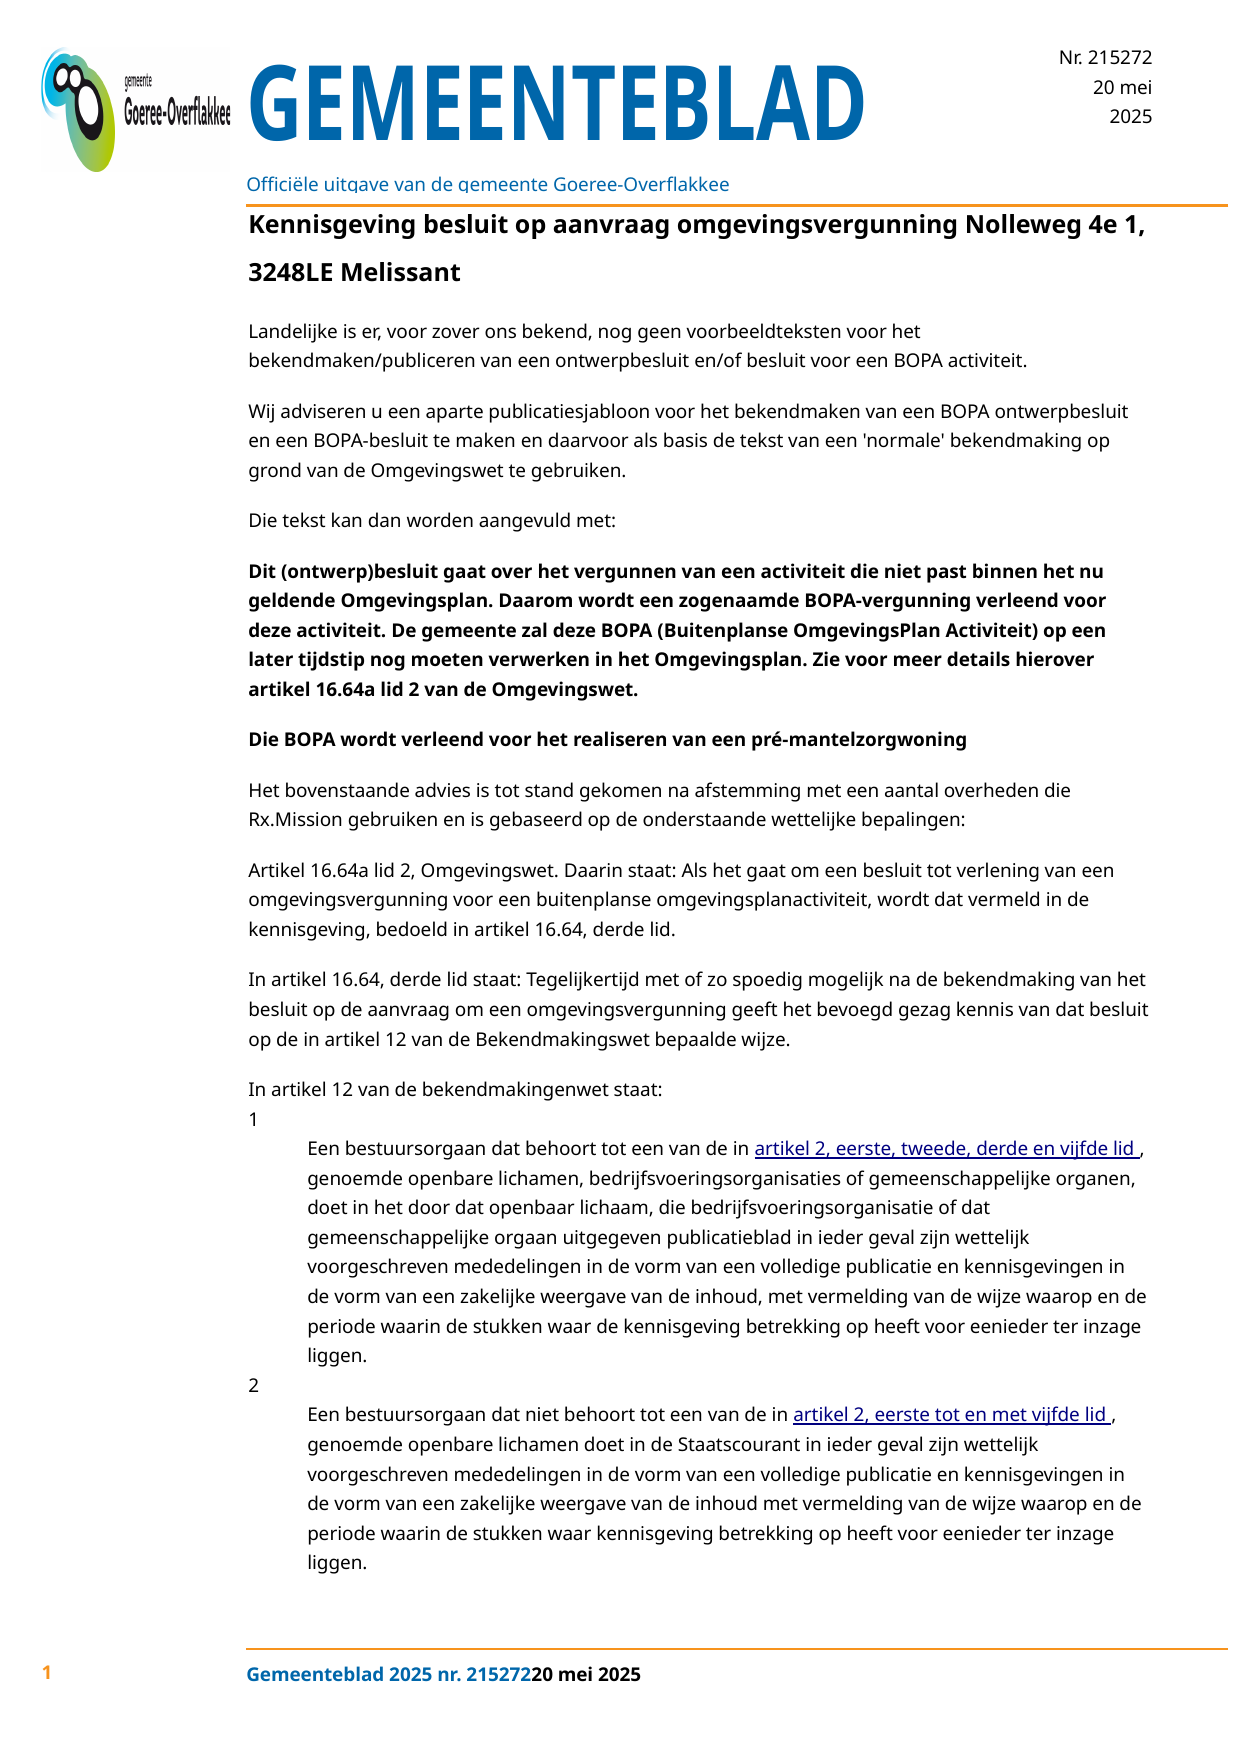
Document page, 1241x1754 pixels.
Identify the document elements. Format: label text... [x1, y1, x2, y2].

picture [41, 47, 231, 172]
text Dit (ontwerp)besluit gaat over het vergunnen van een activiteit die niet past binnen het nu geldende Omgevingsplan. Daarom wordt een zogenaamde BOPA-vergunning verleend voor deze activiteit. De gemeente zal deze BOPA (Buitenplanse OmgevingsPlan Activiteit) op een later tijdstip nog moeten verwerken in het Omgevingsplan. Zie voor meer details hierover artikel 16.64a lid 2 van de Omgevingswet. [248, 558, 1152, 702]
text Kennisgeving besluit op aanvraag omgevingsvergunning Nolleweg 4e 1, 3248LE Melissant [248, 207, 1152, 288]
text Het bovenstaande advies is tot stand gekomen na afstemming met een aantal overheden die Rx.Mission gebruiken en is gebaseerd op de onderstaande wettelijke bepalingen: [248, 777, 1152, 832]
text Die tekst kan dan worden aangevuld met: [248, 507, 1152, 533]
text In artikel 12 van de bekendmakingenwet staat: [248, 1076, 1152, 1102]
text Die BOPA wordt verleend voor het realiseren van een pré-mantelzorgwoning [248, 727, 1152, 752]
text Wij adviseren u een aparte publicatiesjabloon voor het bekendmaken van een BOPA ontwerpbesluit en een BOPA-besluit te maken en daarvoor als basis de tekst van een 'normale' bekendmaking op grond van de Omgevingswet te gebruiken. [248, 398, 1152, 483]
text In artikel 16.64, derde lid staat: Tegelijkertijd met of zo spoedig mogelijk na de bekendmaking van het besluit op de aanvraag om een omgevingsvergunning geeft het bevoegd gezag kennis van dat besluit op de in artikel 12 van de Bekendmakingswet bepaalde wijze. [248, 967, 1152, 1052]
text Artikel 16.64a lid 2, Omgevingswet. Daarin staat: Als het gaat om een besluit tot verlening van een omgevingsvergunning voor een buitenplanse omgevingsplanactiviteit, wordt dat vermeld in de kennisgeving, bedoeld in artikel 16.64, derde lid. [248, 857, 1152, 942]
text Landelijke is er, voor zover ons bekend, nog geen voorbeeldteksten voor het bekendmaken/publiceren van een ontwerpbesluit en/of besluit voor een BOPA activiteit. [248, 318, 1152, 373]
list Een bestuursorgaan dat behoort tot een van de in artikel 2, eerste, tweede, derde en vijfde lid , genoemde openbare lichamen, bedrijfsvoeringsorganisaties of gemeenschappelijke organen, doet in het door dat openbaar lichaam, die bedrijfsvoeringsorganisatie of dat gemeenschappelijke orgaan uitgegeven publicatieblad in ieder geval zijn wettelijk voorgeschreven mededelingen in de vorm van een volledige publicatie en kennisgevingen in de vorm van een zakelijke weergave van de inhoud, met vermelding van de wijze waarop en de periode waarin de stukken waar de kennisgeving betrekking op heeft voor eenieder ter inzage liggen. [248, 1135, 1152, 1368]
list Een bestuursorgaan dat niet behoort tot een van de in artikel 2, eerste tot en met vijfde lid , genoemde openbare lichamen doet in de Staatscourant in ieder geval zijn wettelijk voorgeschreven mededelingen in de vorm van een volledige publicatie en kennisgevingen in de vorm van een zakelijke weergave van de inhoud met vermelding van de wijze waarop en de periode waarin de stukken waar kennisgeving betrekking op heeft voor eenieder ter inzage liggen. [248, 1402, 1152, 1575]
